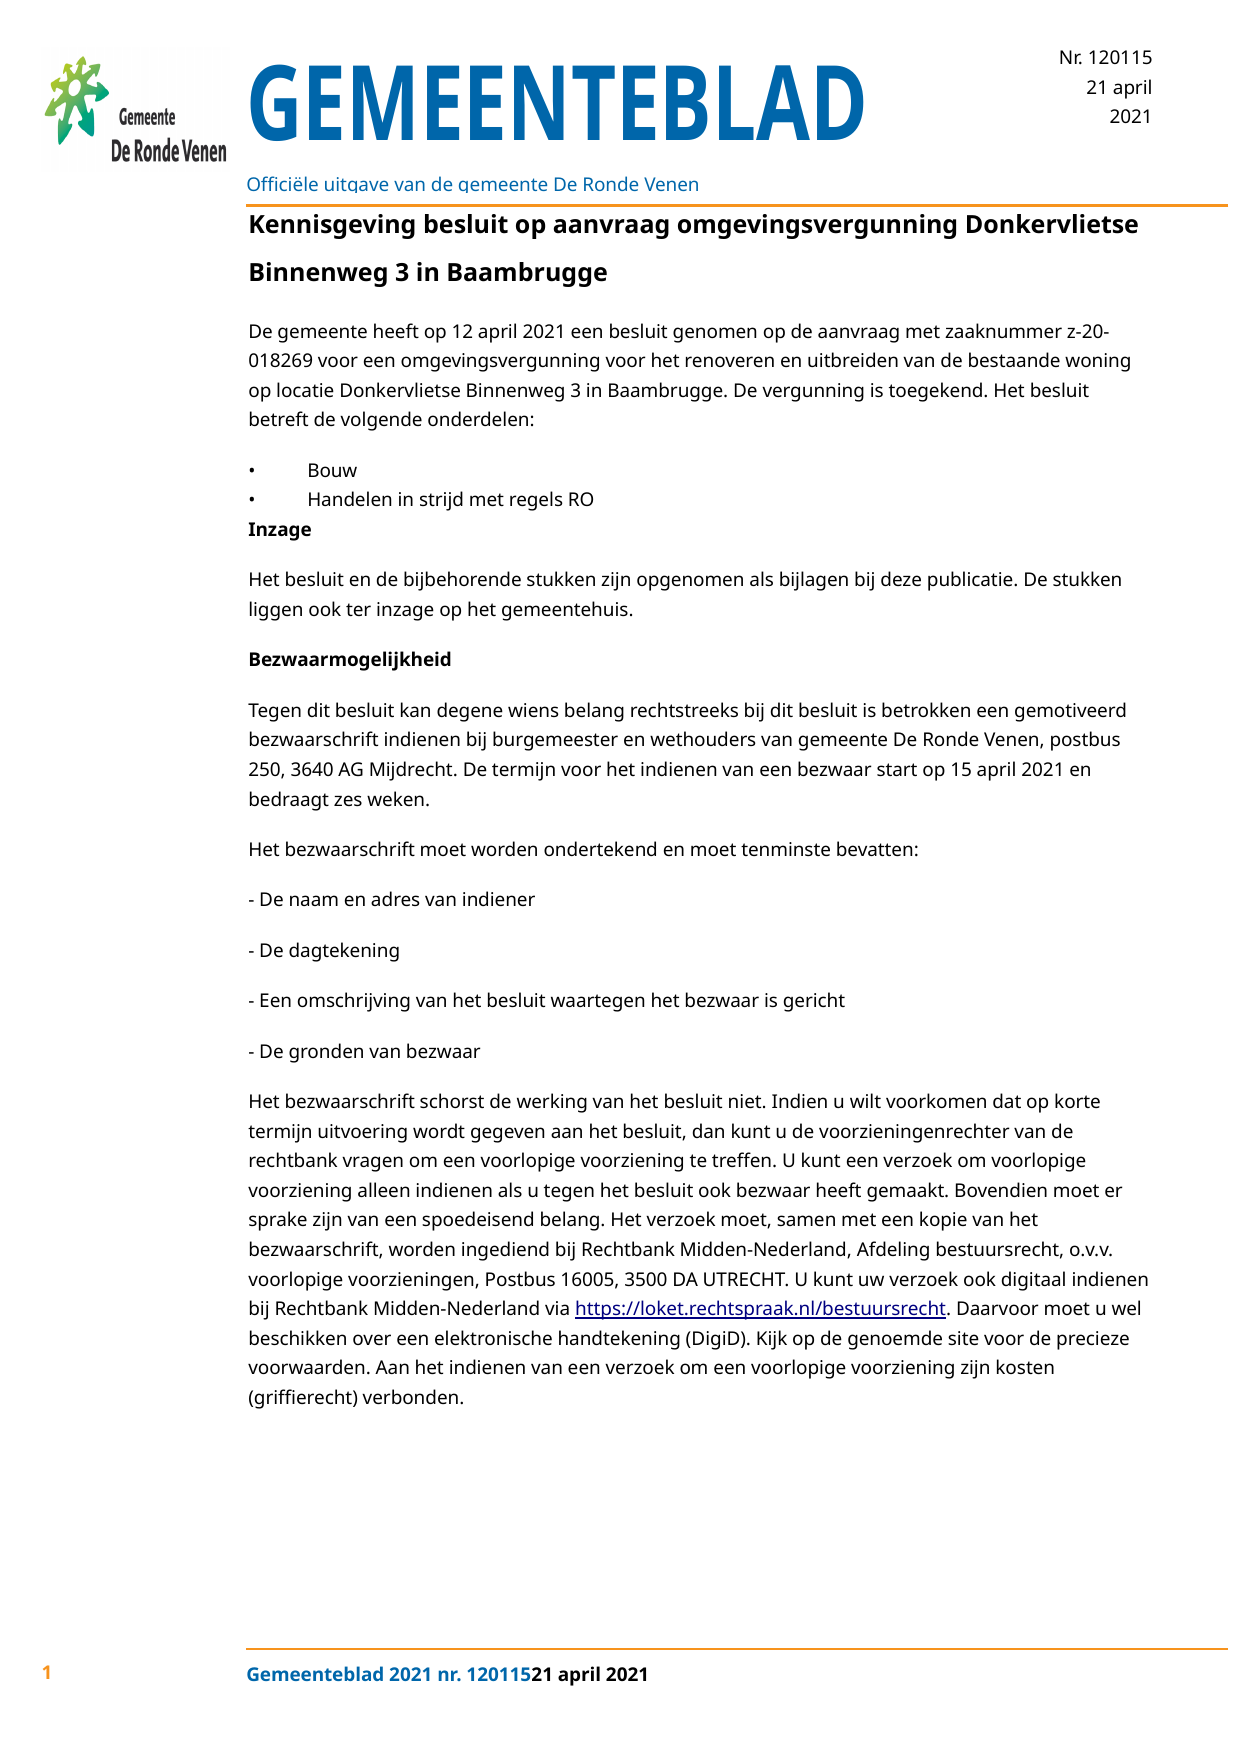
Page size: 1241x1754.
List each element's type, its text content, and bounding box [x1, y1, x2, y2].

text - De dagtekening [248, 937, 1152, 963]
text Tegen dit besluit kan degene wiens belang rechtstreeks bij dit besluit is betrokken een gemotiveerd bezwaarschrift indienen bij burgemeester en wethouders van gemeente De Ronde Venen, postbus 250, 3640 AG Mijdrecht. De termijn voor het indienen van een bezwaar start op 15 april 2021 en bedraagt zes weken. [248, 697, 1152, 812]
list Bouw [248, 457, 1152, 483]
text - De gronden van bezwaar [248, 1038, 1152, 1064]
list Handelen in strijd met regels RO [248, 487, 1152, 512]
text Het besluit en de bijbehorende stukken zijn opgenomen als bijlagen bij deze publicatie. De stukken liggen ook ter inzage op het gemeentehuis. [248, 567, 1152, 622]
text Het bezwaarschrift moet worden ondertekend en moet tenminste bevatten: [248, 836, 1152, 862]
text - De naam en adres van indiener [248, 887, 1152, 912]
text Bezwaarmogelijkheid [248, 647, 1152, 672]
text De gemeente heeft op 12 april 2021 een besluit genomen op de aanvraag met zaaknummer z-20-018269 voor een omgevingsvergunning voor het renoveren en uitbreiden van de bestaande woning op locatie Donkervlietse Binnenweg 3 in Baambrugge. De vergunning is toegekend. Het besluit betreft de volgende onderdelen: [248, 318, 1152, 432]
text - Een omschrijving van het besluit waartegen het bezwaar is gericht [248, 987, 1152, 1013]
text Inzage [248, 516, 1152, 542]
text Kennisgeving besluit op aanvraag omgevingsvergunning Donkervlietse Binnenweg 3 in Baambrugge [248, 207, 1152, 288]
picture [41, 47, 231, 172]
text Het bezwaarschrift schorst de werking van het besluit niet. Indien u wilt voorkomen dat op korte termijn uitvoering wordt gegeven aan het besluit, dan kunt u de voorzieningenrechter van de rechtbank vragen om een voorlopige voorziening te treffen. U kunt een verzoek om voorlopige voorziening alleen indienen als u tegen het besluit ook bezwaar heeft gemaakt. Bovendien moet er sprake zijn van een spoedeisend belang. Het verzoek moet, samen met een kopie van het bezwaarschrift, worden ingediend bij Rechtbank Midden-Nederland, Afdeling bestuursrecht, o.v.v. voorlopige voorzieningen, Postbus 16005, 3500 DA UTRECHT. U kunt uw verzoek ook digitaal indienen bij Rechtbank Midden-Nederland via https://loket.rechtspraak.nl/bestuursrecht. Daarvoor moet u wel beschikken over een elektronische handtekening (DigiD). Kijk op de genoemde site voor de precieze voorwaarden. Aan het indienen van een verzoek om een voorlopige voorziening zijn kosten (griffierecht) verbonden. [248, 1088, 1152, 1410]
